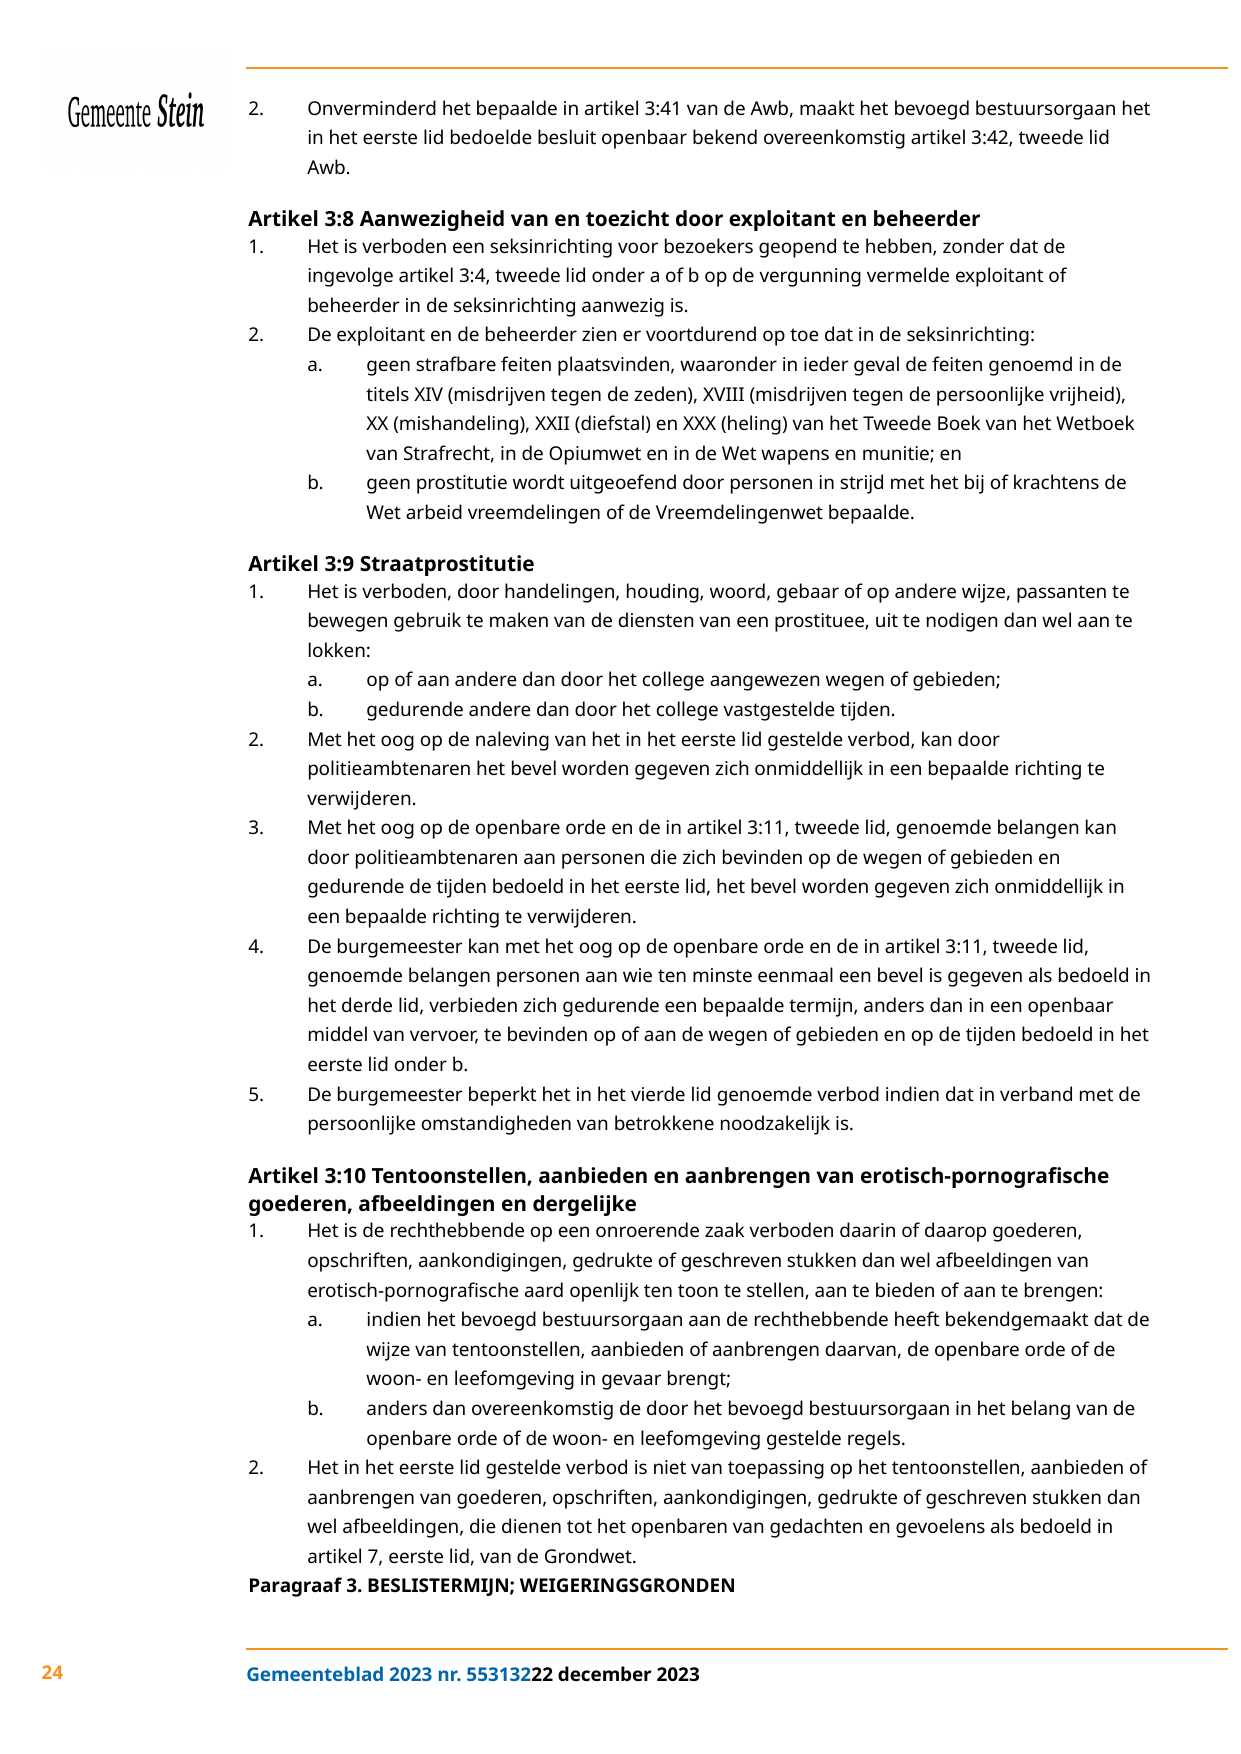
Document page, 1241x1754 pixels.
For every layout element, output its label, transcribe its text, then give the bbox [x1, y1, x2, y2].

list geen strafbare feiten plaatsvinden, waaronder in ieder geval de feiten genoemd in de titels XIV (misdrijven tegen de zeden), XVIII (misdrijven tegen de persoonlijke vrijheid), XX (mishandeling), XXII (diefstal) en XXX (heling) van het Tweede Boek van het Wetboek van Strafrecht, in de Opiumwet en in de Wet wapens en munitie; en [307, 351, 1152, 466]
list indien het bevoegd bestuursorgaan aan de rechthebbende heeft bekendgemaakt dat de wijze van tentoonstellen, aanbieden of aanbrengen daarvan, de openbare orde of de woon- en leefomgeving in gevaar brengt; [307, 1306, 1152, 1391]
list Onverminderd het bepaalde in artikel 3:41 van de Awb, maakt het bevoegd bestuursorgaan het in het eerste lid bedoelde besluit openbaar bekend overeenkomstig artikel 3:42, tweede lid Awb. [248, 95, 1152, 180]
list Het is verboden een seksinrichting voor bezoekers geopend te hebben, zonder dat de ingevolge artikel 3:4, tweede lid onder a of b op de vergunning vermelde exploitant of beheerder in de seksinrichting aanwezig is. [248, 233, 1152, 318]
list Het in het eerste lid gestelde verbod is niet van toepassing op het tentoonstellen, aanbieden of aanbrengen van goederen, opschriften, aankondigingen, gedrukte of geschreven stukken dan wel afbeeldingen, die dienen tot het openbaren van gedachten en gevoelens als bedoeld in artikel 7, eerste lid, van de Grondwet. [248, 1454, 1152, 1569]
text Artikel 3:10 Tentoonstellen, aanbieden en aanbrengen van erotisch-pornografische goederen, afbeeldingen en dergelijke [248, 1161, 1152, 1218]
text Artikel 3:8 Aanwezigheid van en toezicht door exploitant en beheerder [248, 204, 1152, 233]
list Met het oog op de openbare orde en de in artikel 3:11, tweede lid, genoemde belangen kan door politieambtenaren aan personen die zich bevinden op de wegen of gebieden en gedurende de tijden bedoeld in het eerste lid, het bevel worden gegeven zich onmiddellijk in een bepaalde richting te verwijderen. [248, 814, 1152, 929]
list Het is de rechthebbende op een onroerende zaak verboden daarin of daarop goederen, opschriften, aankondigingen, gedrukte of geschreven stukken dan wel afbeeldingen van erotisch-pornografische aard openlijk ten toon te stellen, aan te bieden of aan te brengen: [248, 1218, 1152, 1303]
picture [41, 47, 231, 172]
list De burgemeester kan met het oog op de openbare orde en de in artikel 3:11, tweede lid, genoemde belangen personen aan wie ten minste eenmaal een bevel is gegeven als bedoeld in het derde lid, verbieden zich gedurende een bepaalde termijn, anders dan in een openbaar middel van vervoer, te bevinden op of aan de wegen of gebieden en op de tijden bedoeld in het eerste lid onder b. [248, 933, 1152, 1077]
list Met het oog op de naleving van het in het eerste lid gestelde verbod, kan door politieambtenaren het bevel worden gegeven zich onmiddellijk in een bepaalde richting te verwijderen. [248, 726, 1152, 811]
list geen prostitutie wordt uitgeoefend door personen in strijd met het bij of krachtens de Wet arbeid vreemdelingen of de Vreemdelingenwet bepaalde. [307, 469, 1152, 525]
list anders dan overeenkomstig de door het bevoegd bestuursorgaan in het belang van de openbare orde of de woon- en leefomgeving gestelde regels. [307, 1395, 1152, 1451]
text Artikel 3:9 Straatprostitutie [248, 549, 1152, 578]
text Paragraaf 3. BESLISTERMIJN; WEIGERINGSGRONDEN [248, 1573, 1152, 1598]
list De burgemeester beperkt het in het vierde lid genoemde verbod indien dat in verband met de persoonlijke omstandigheden van betrokkene noodzakelijk is. [248, 1081, 1152, 1136]
list op of aan andere dan door het college aangewezen wegen of gebieden; [307, 667, 1152, 692]
list Het is verboden, door handelingen, houding, woord, gebaar of op andere wijze, passanten te bewegen gebruik te maken van de diensten van een prostituee, uit te nodigen dan wel aan te lokken: [248, 578, 1152, 663]
list De exploitant en de beheerder zien er voortdurend op toe dat in de seksinrichting: [248, 322, 1152, 347]
list gedurende andere dan door het college vastgestelde tijden. [307, 696, 1152, 722]
